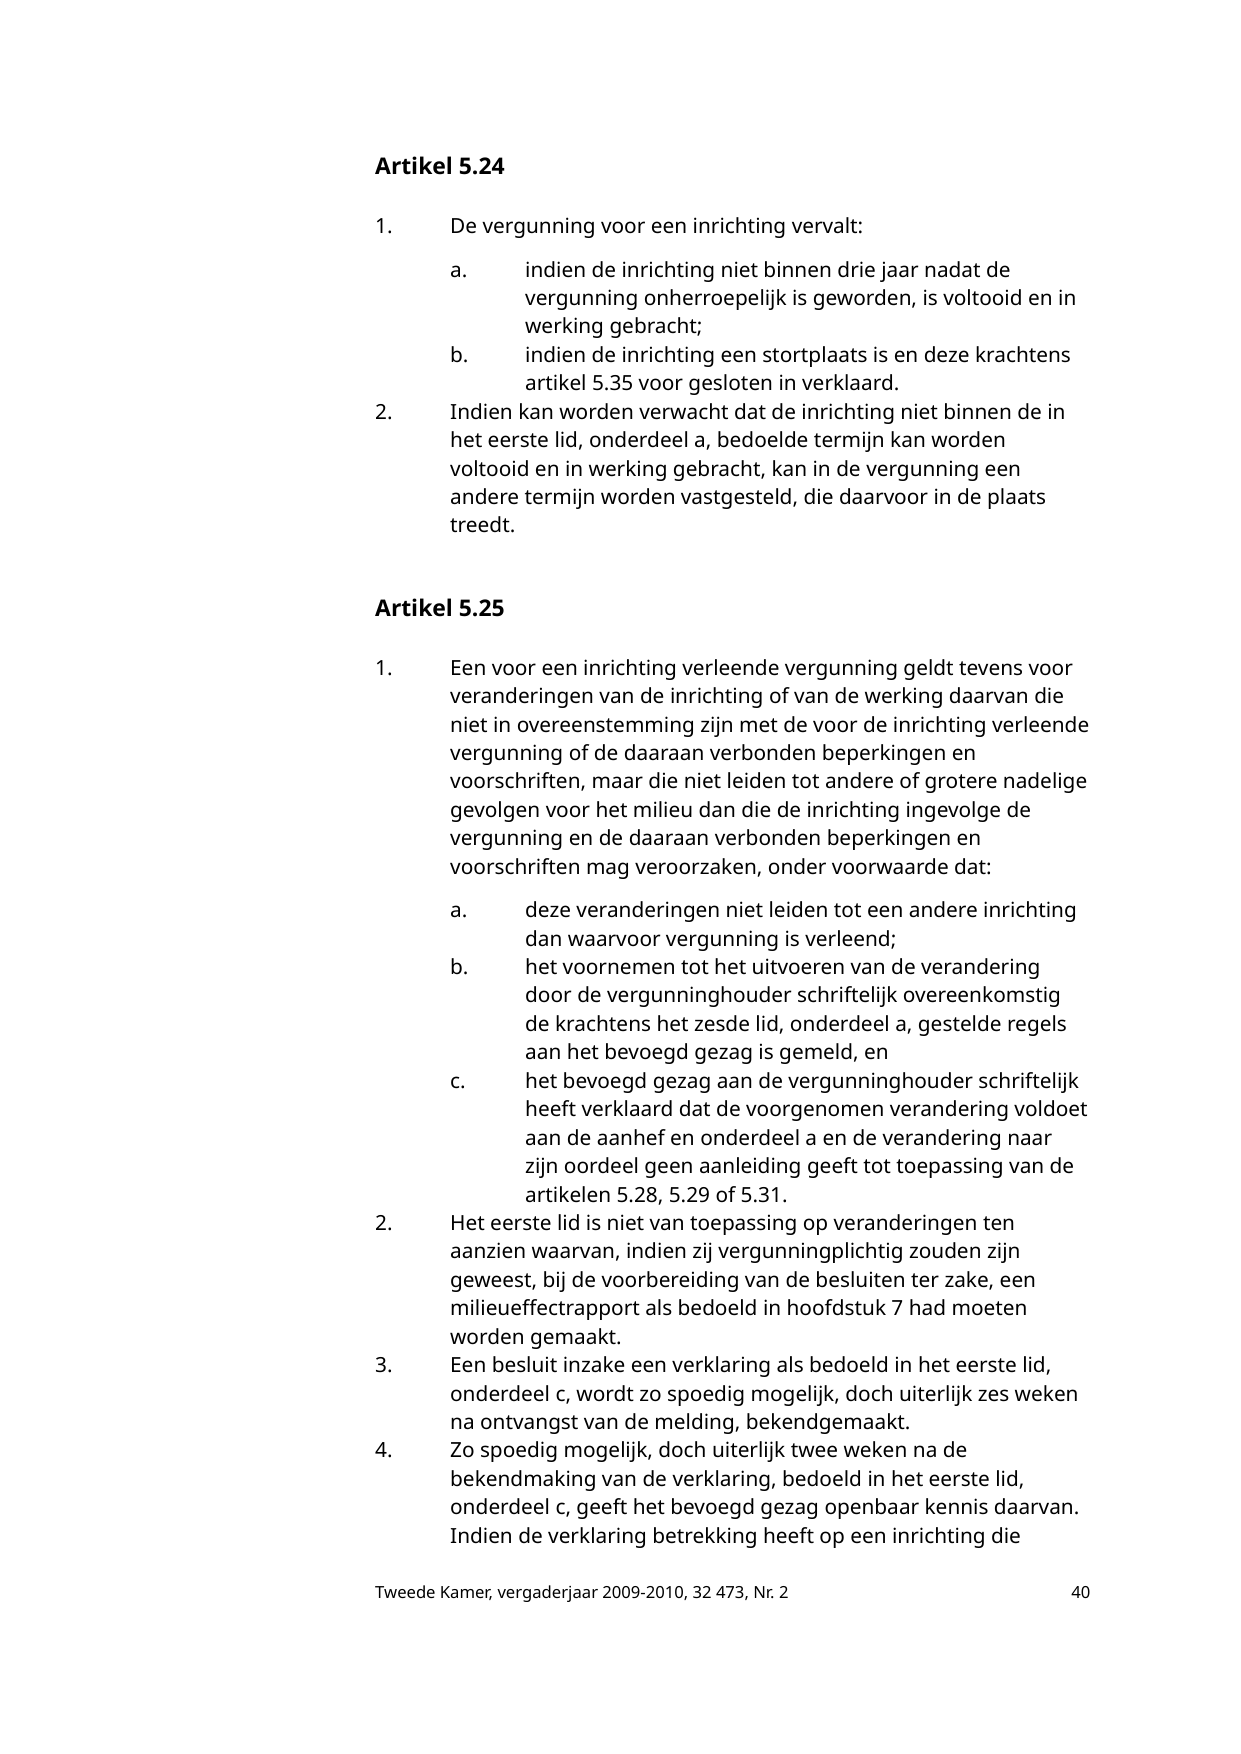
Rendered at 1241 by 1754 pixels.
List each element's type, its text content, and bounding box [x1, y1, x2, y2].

list het bevoegd gezag aan de vergunninghouder schriftelijk heeft verklaard dat de voorgenomen verandering voldoet aan de aanhef en onderdeel a en de verandering naar zijn oordeel geen aanleiding geeft tot toepassing van de artikelen 5.28, 5.29 of 5.31. [450, 1066, 1090, 1208]
list De vergunning voor een inrichting vervalt: [375, 211, 1090, 240]
list Een voor een inrichting verleende vergunning geldt tevens voor veranderingen van de inrichting of van de werking daarvan die niet in overeenstemming zijn met de voor de inrichting verleende vergunning of de daaraan verbonden beperkingen en voorschriften, maar die niet leiden tot andere of grotere nadelige gevolgen voor het milieu dan die de inrichting ingevolge de vergunning en de daaraan verbonden beperkingen en voorschriften mag veroorzaken, onder voorwaarde dat: [375, 653, 1090, 880]
subtitle Artikel 5.24 [375, 150, 1090, 181]
list deze veranderingen niet leiden tot een andere inrichting dan waarvoor vergunning is verleend; [450, 895, 1090, 952]
subtitle Artikel 5.25 [375, 592, 1090, 623]
list Indien kan worden verwacht dat de inrichting niet binnen de in het eerste lid, onderdeel a, bedoelde termijn kan worden voltooid en in werking gebracht, kan in de vergunning een andere termijn worden vastgesteld, die daarvoor in de plaats treedt. [375, 397, 1090, 539]
list het voornemen tot het uitvoeren van de verandering door de vergunninghouder schriftelijk overeenkomstig de krachtens het zesde lid, onderdeel a, gestelde regels aan het bevoegd gezag is gemeld, en [450, 952, 1090, 1066]
list indien de inrichting een stortplaats is en deze krachtens artikel 5.35 voor gesloten in verklaard. [450, 340, 1090, 397]
list Zo spoedig mogelijk, doch uiterlijk twee weken na de bekendmaking van de verklaring, bedoeld in het eerste lid, onderdeel c, geeft het bevoegd gezag openbaar kennis daarvan. Indien de verklaring betrekking heeft op een inrichting die [375, 1436, 1090, 1549]
list Het eerste lid is niet van toepassing op veranderingen ten aanzien waarvan, indien zij vergunningplichtig zouden zijn geweest, bij de voorbereiding van de besluiten ter zake, een milieueffectrapport als bedoeld in hoofdstuk 7 had moeten worden gemaakt. [375, 1208, 1090, 1350]
list Een besluit inzake een verklaring als bedoeld in het eerste lid, onderdeel c, wordt zo spoedig mogelijk, doch uiterlijk zes weken na ontvangst van de melding, bekendgemaakt. [375, 1350, 1090, 1436]
list indien de inrichting niet binnen drie jaar nadat de vergunning onherroepelijk is geworden, is voltooid en in werking gebracht; [450, 255, 1090, 340]
